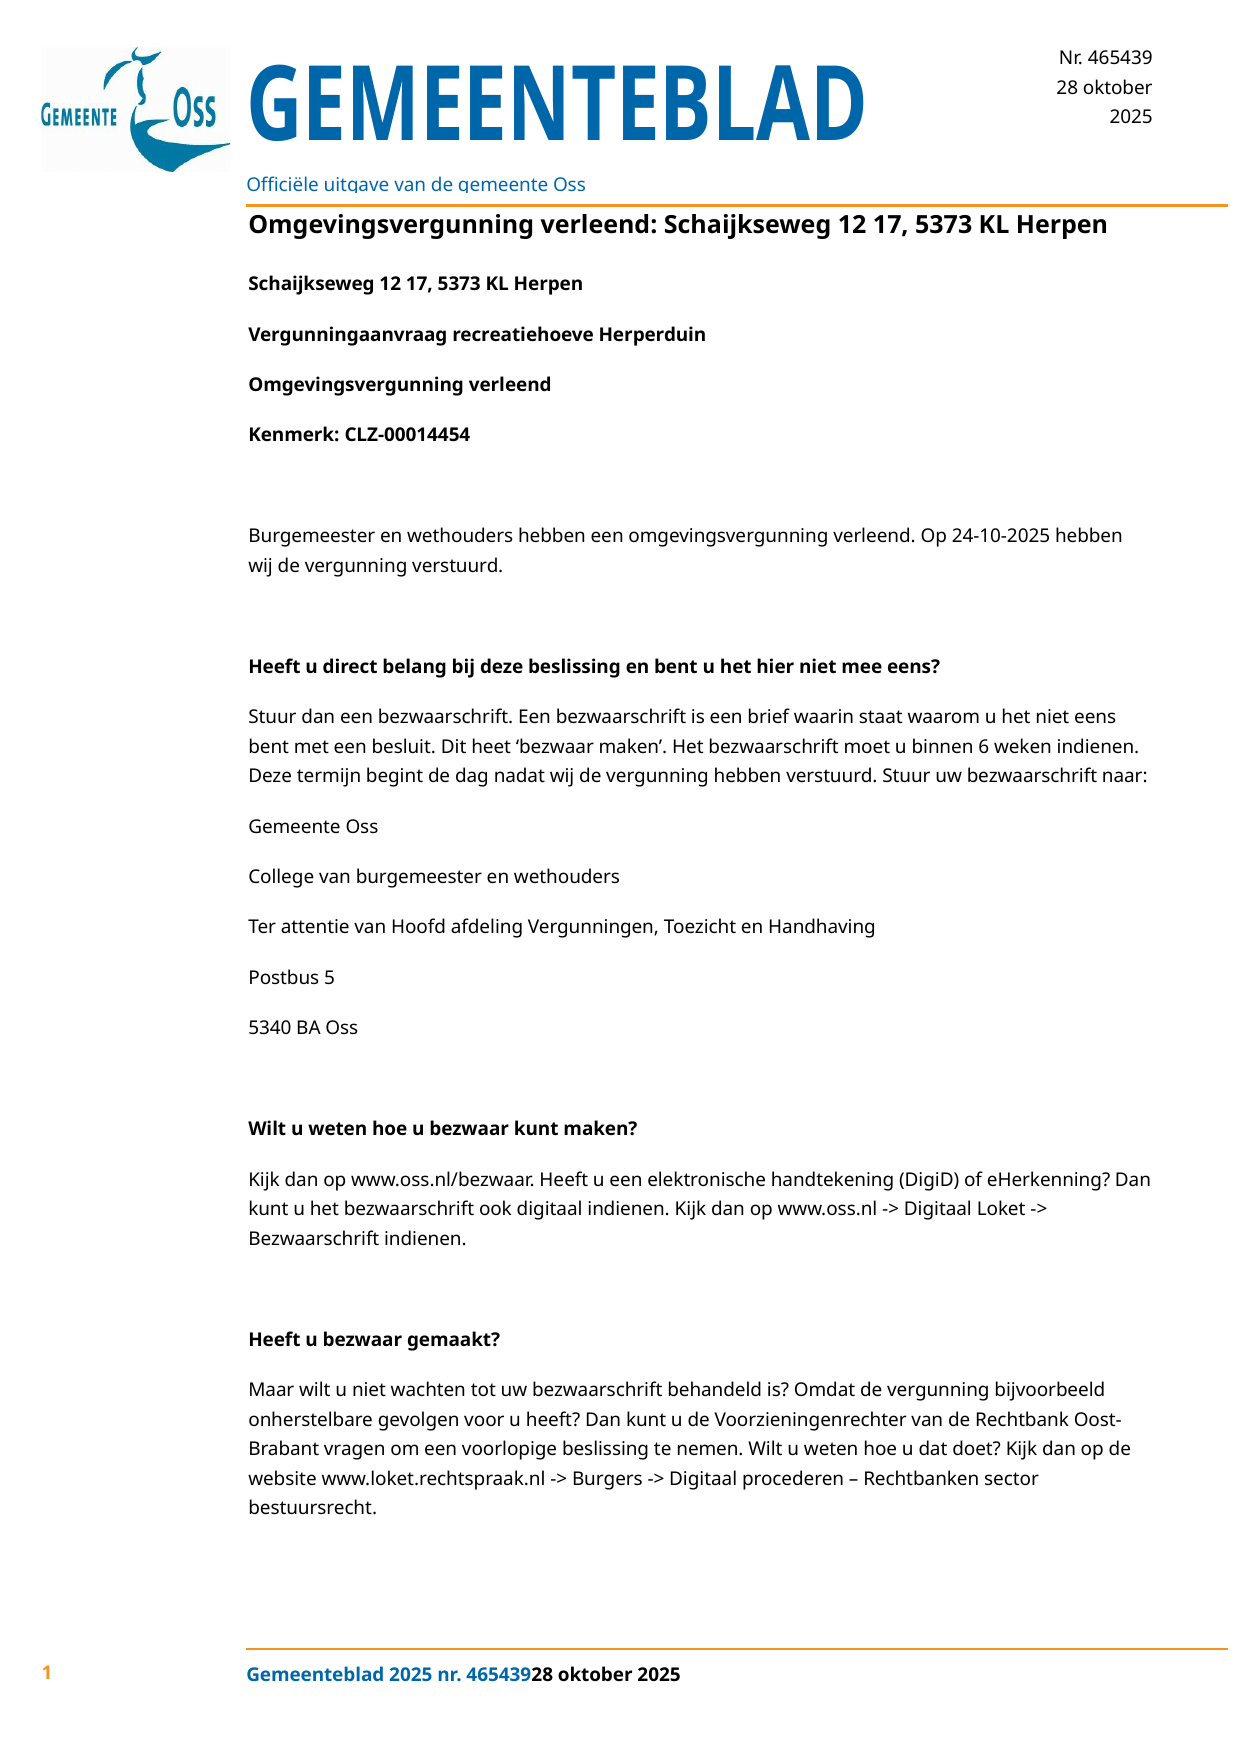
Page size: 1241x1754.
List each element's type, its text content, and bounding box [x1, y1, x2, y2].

text Omgevingsvergunning verleend: Schaijkseweg 12 17, 5373 KL Herpen [248, 207, 1152, 241]
text Gemeente Oss [248, 813, 1152, 838]
text Postbus 5 [248, 964, 1152, 990]
text Burgemeester en wethouders hebben een omgevingsvergunning verleend. Op 24-10-2025 hebben wij de vergunning verstuurd. [248, 522, 1152, 578]
text Wilt u weten hoe u bezwaar kunt maken? [248, 1115, 1152, 1141]
text Heeft u bezwaar gemaakt? [248, 1326, 1152, 1351]
text Ter attentie van Hoofd afdeling Vergunningen, Toezicht en Handhaving [248, 914, 1152, 939]
text Stuur dan een bezwaarschrift. Een bezwaarschrift is een brief waarin staat waarom u het niet eens bent met een besluit. Dit heet ‘bezwaar maken’. Het bezwaarschrift moet u binnen 6 weken indienen. Deze termijn begint de dag nadat wij de vergunning hebben verstuurd. Stuur uw bezwaarschrift naar: [248, 703, 1152, 788]
text Kijk dan op www.oss.nl/bezwaar. Heeft u een elektronische handtekening (DigiD) of eHerkenning? Dan kunt u het bezwaarschrift ook digitaal indienen. Kijk dan op www.oss.nl -> Digitaal Loket -> Bezwaarschrift indienen. [248, 1166, 1152, 1251]
picture [41, 47, 231, 172]
text Omgevingsvergunning verleend [248, 371, 1152, 397]
text Schaijkseweg 12 17, 5373 KL Herpen [248, 270, 1152, 296]
text Heeft u direct belang bij deze beslissing en bent u het hier niet mee eens? [248, 653, 1152, 678]
text Vergunningaanvraag recreatiehoeve Herperduin [248, 321, 1152, 346]
text College van burgemeester en wethouders [248, 863, 1152, 889]
text 5340 BA Oss [248, 1014, 1152, 1040]
text Maar wilt u niet wachten tot uw bezwaarschrift behandeld is? Omdat de vergunning bijvoorbeeld onherstelbare gevolgen voor u heeft? Dan kunt u de Voorzieningenrechter van de Rechtbank Oost-Brabant vragen om een voorlopige beslissing te nemen. Wilt u weten hoe u dat doet? Kijk dan op de website www.loket.rechtspraak.nl -> Burgers -> Digitaal procederen – Rechtbanken sector bestuursrecht. [248, 1376, 1152, 1520]
text Kenmerk: CLZ-00014454 [248, 422, 1152, 447]
